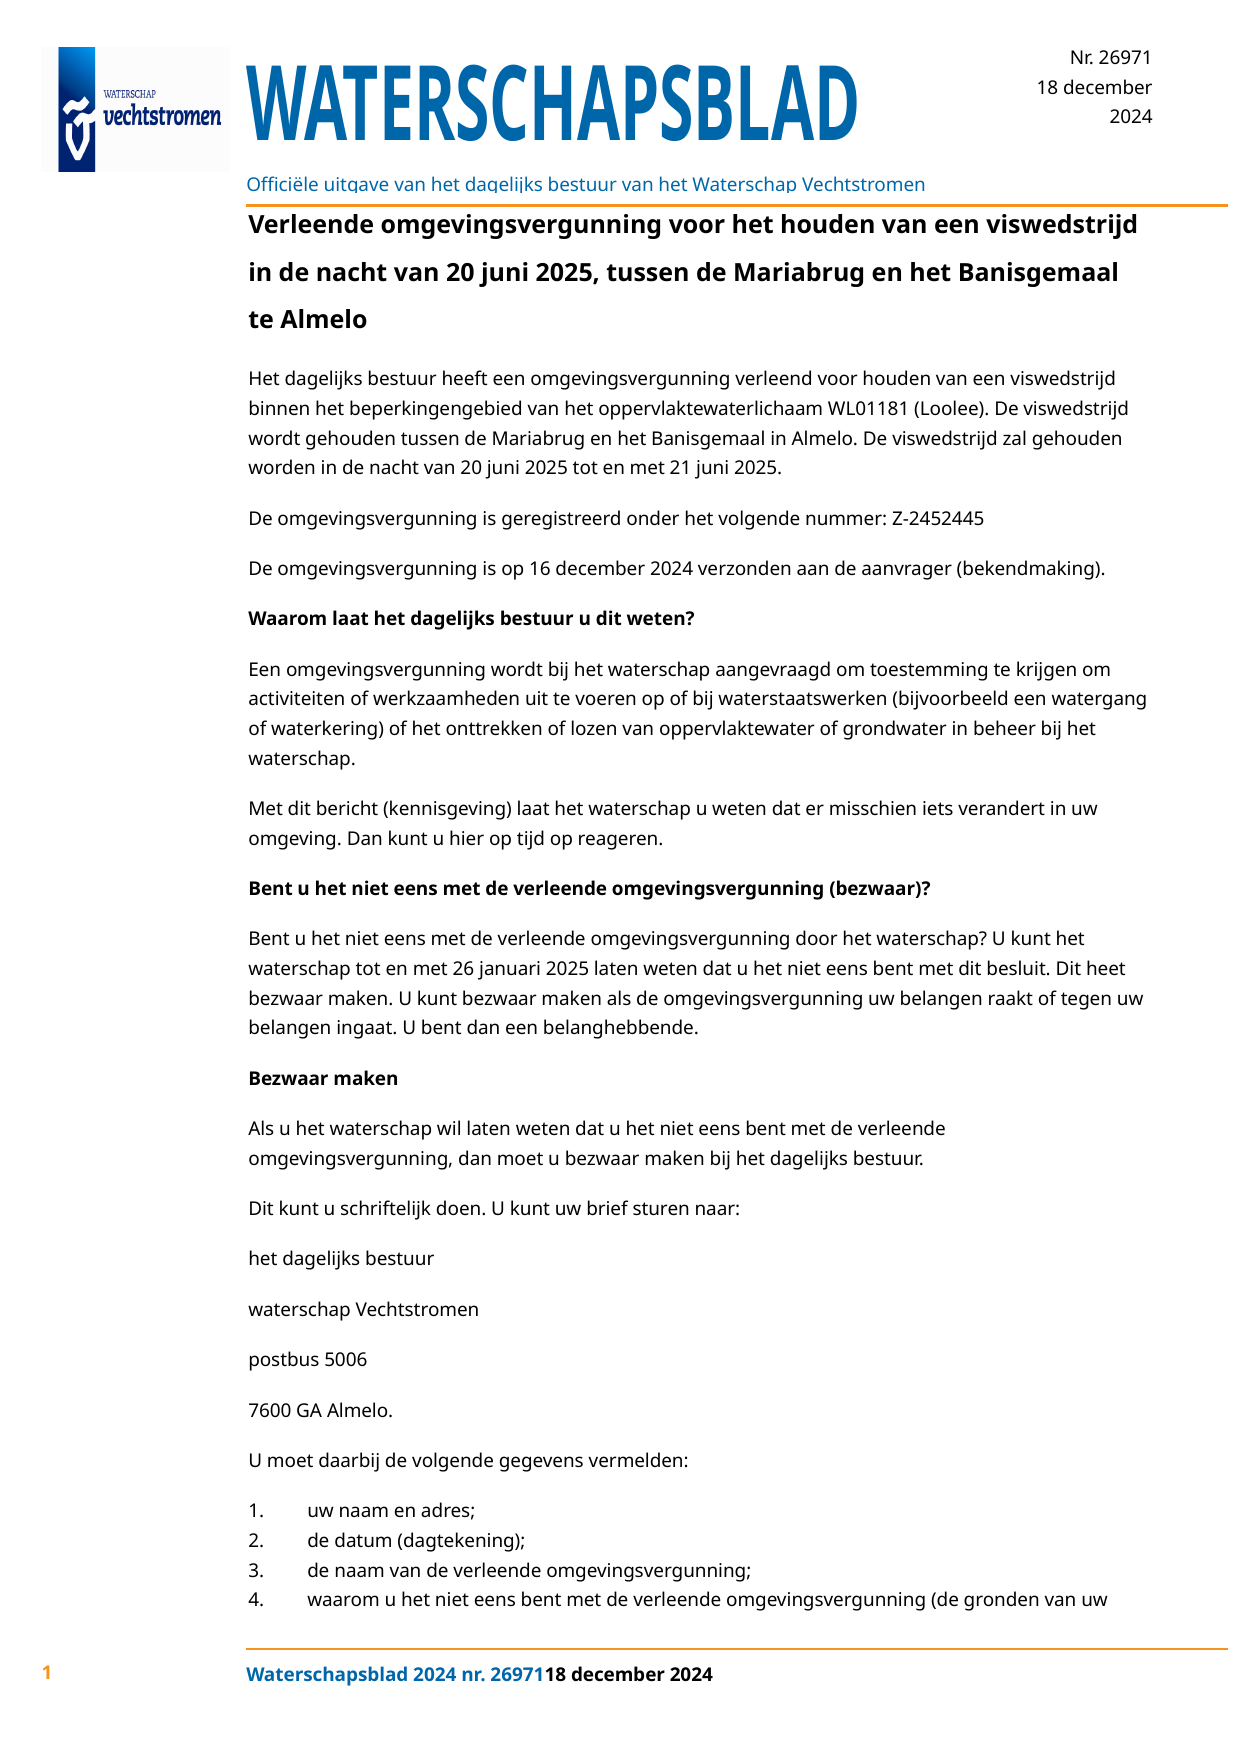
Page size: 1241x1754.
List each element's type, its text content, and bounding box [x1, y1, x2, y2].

list uw naam en adres; [248, 1498, 1152, 1523]
text Bent u het niet eens met de verleende omgevingsvergunning door het waterschap? U kunt het waterschap tot en met 26 januari 2025 laten weten dat u het niet eens bent met dit besluit. Dit heet bezwaar maken. U kunt bezwaar maken als de omgevingsvergunning uw belangen raakt of tegen uw belangen ingaat. U bent dan een belanghebbende. [248, 926, 1152, 1040]
text Verleende omgevingsvergunning voor het houden van een viswedstrijd in de nacht van 20 juni 2025, tussen de Mariabrug en het Banisgemaal te Almelo [248, 207, 1152, 336]
list de datum (dagtekening); [248, 1527, 1152, 1553]
picture [41, 47, 231, 172]
text U moet daarbij de volgende gegevens vermelden: [248, 1447, 1152, 1473]
text Als u het waterschap wil laten weten dat u het niet eens bent met de verleende omgevingsvergunning, dan moet u bezwaar maken bij het dagelijks bestuur. [248, 1115, 1152, 1170]
text het dagelijks bestuur [248, 1246, 1152, 1271]
list waarom u het niet eens bent met de verleende omgevingsvergunning (de gronden van uw [248, 1586, 1152, 1612]
text De omgevingsvergunning is geregistreerd onder het volgende nummer: Z-2452445 [248, 505, 1152, 530]
text Waarom laat het dagelijks bestuur u dit weten? [248, 606, 1152, 631]
text De omgevingsvergunning is op 16 december 2024 verzonden aan de aanvrager (bekendmaking). [248, 555, 1152, 581]
text postbus 5006 [248, 1346, 1152, 1372]
text Dit kunt u schriftelijk doen. U kunt uw brief sturen naar: [248, 1195, 1152, 1221]
text Het dagelijks bestuur heeft een omgevingsvergunning verleend voor houden van een viswedstrijd binnen het beperkingengebied van het oppervlaktewaterlichaam WL01181 (Loolee). De viswedstrijd wordt gehouden tussen de Mariabrug en het Banisgemaal in Almelo. De viswedstrijd zal gehouden worden in de nacht van 20 juni 2025 tot en met 21 juni 2025. [248, 366, 1152, 480]
list de naam van de verleende omgevingsvergunning; [248, 1557, 1152, 1582]
text Een omgevingsvergunning wordt bij het waterschap aangevraagd om toestemming te krijgen om activiteiten of werkzaamheden uit te voeren op of bij waterstaatswerken (bijvoorbeeld een watergang of waterkering) of het onttrekken of lozen van oppervlaktewater of grondwater in beheer bij het waterschap. [248, 656, 1152, 770]
text waterschap Vechtstromen [248, 1296, 1152, 1322]
text Bent u het niet eens met de verleende omgevingsvergunning (bezwaar)? [248, 875, 1152, 901]
text Bezwaar maken [248, 1065, 1152, 1090]
text 7600 GA Almelo. [248, 1397, 1152, 1422]
text Met dit bericht (kennisgeving) laat het waterschap u weten dat er misschien iets verandert in uw omgeving. Dan kunt u hier op tijd op reageren. [248, 795, 1152, 850]
